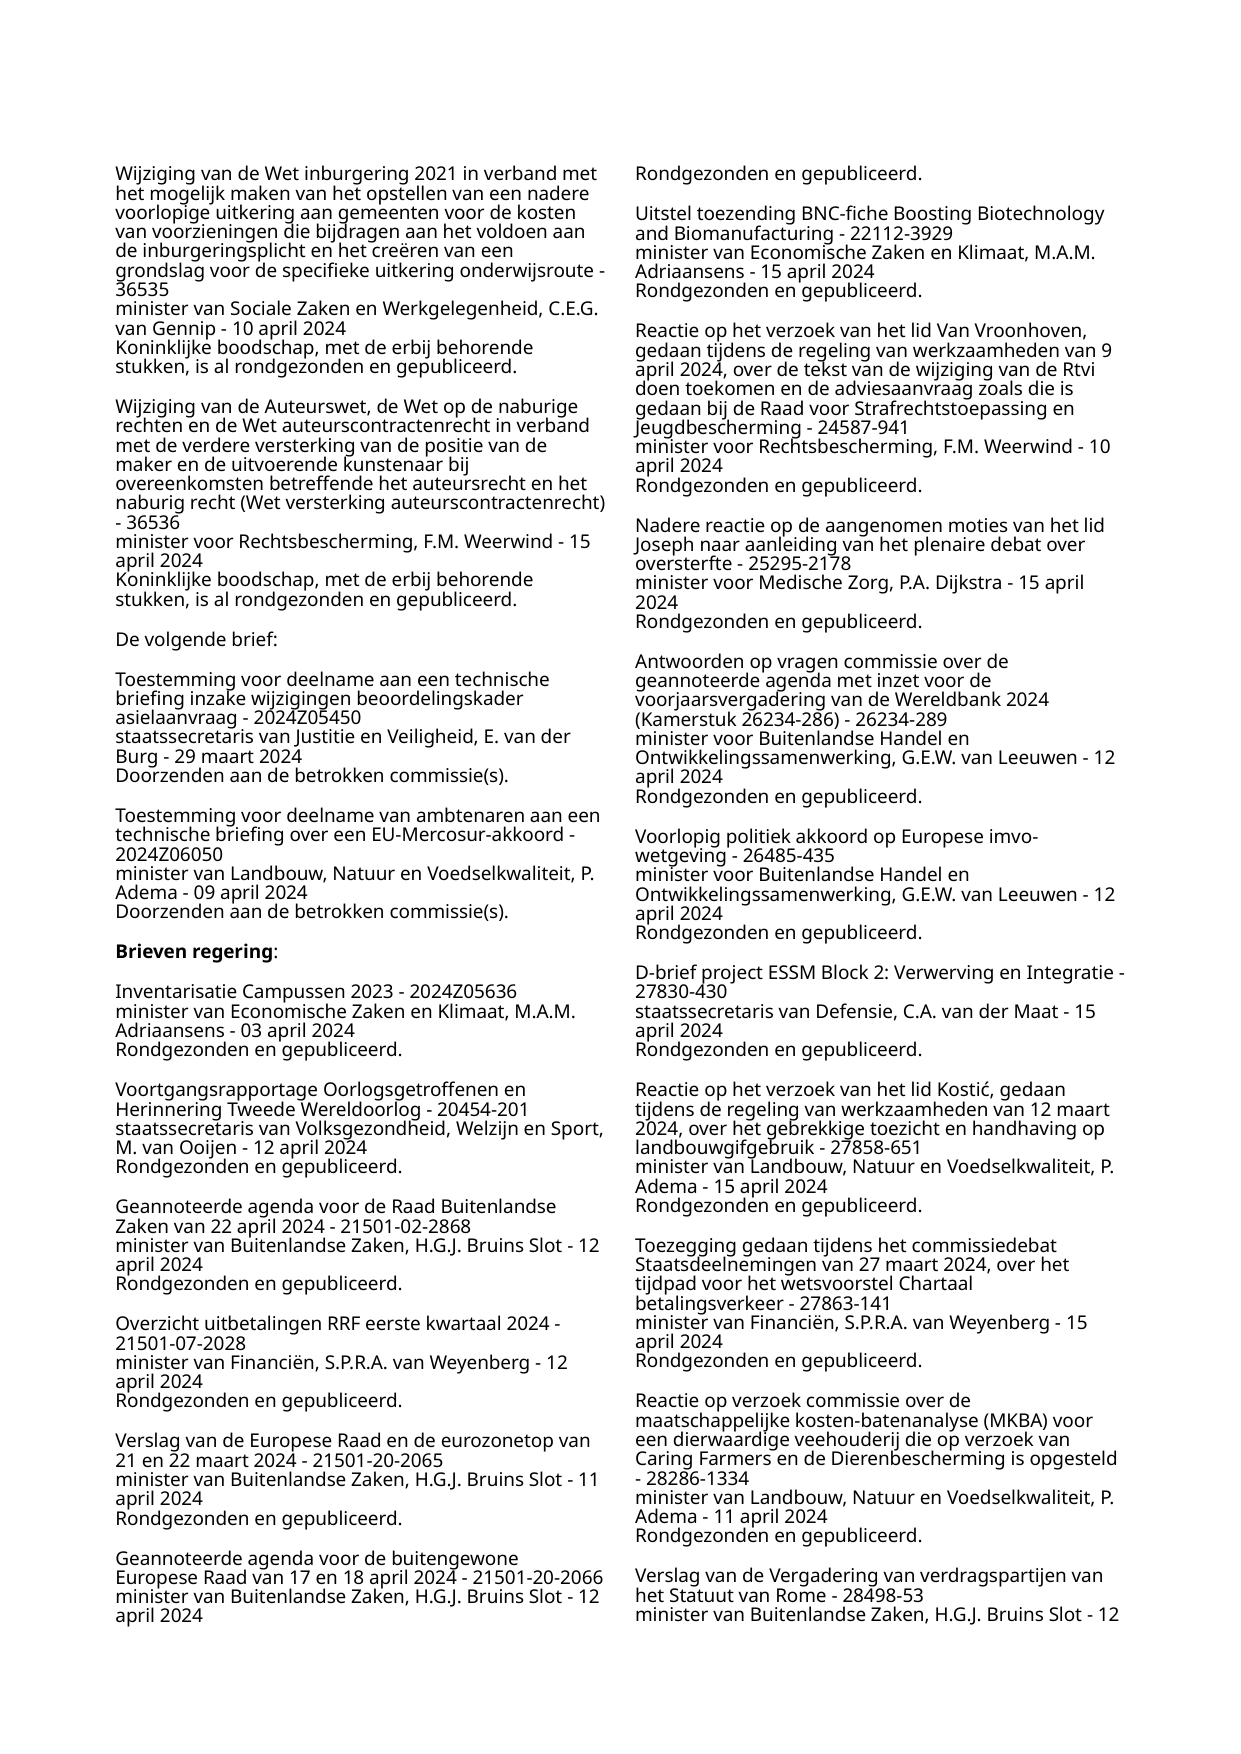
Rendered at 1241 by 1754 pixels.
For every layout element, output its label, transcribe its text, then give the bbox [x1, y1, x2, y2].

text minister van Buitenlandse Zaken, H.G.J. Bruins Slot - 12 [635, 1606, 1125, 1625]
text Rondgezonden en gepubliceerd. [115, 1275, 605, 1295]
text minister van Economische Zaken en Klimaat, M.A.M. Adriaansens - 03 april 2024 [115, 1003, 605, 1041]
text Nadere reactie op de aangenomen moties van het lid Joseph naar aanleiding van het plenaire debat over oversterfte - 25295-2178 [635, 517, 1125, 574]
text minister van Buitenlandse Zaken, H.G.J. Bruins Slot - 12 april 2024 [115, 1237, 605, 1275]
text Reactie op het verzoek van het lid Kostić, gedaan tijdens de regeling van werkzaamheden van 12 maart 2024, over het gebrekkige toezicht en handhaving op landbouwgifgebruik - 27858-651 [635, 1081, 1125, 1158]
text Koninklijke boodschap, met de erbij behorende stukken, is al rondgezonden en gepubliceerd. [115, 571, 605, 610]
text minister van Buitenlandse Zaken, H.G.J. Bruins Slot - 12 april 2024 [115, 1588, 605, 1627]
text staatssecretaris van Defensie, C.A. van der Maat - 15 april 2024 [635, 1003, 1125, 1041]
text minister van Economische Zaken en Klimaat, M.A.M. Adriaansens - 15 april 2024 [635, 244, 1125, 282]
text Reactie op het verzoek van het lid Van Vroonhoven, gedaan tijdens de regeling van werkzaamheden van 9 april 2024, over de tekst van de wijziging van de Rtvi doen toekomen en de adviesaanvraag zoals die is gedaan bij de Raad voor Strafrechtstoepassing en Jeugdbescherming - 24587-941 [635, 322, 1125, 438]
text minister van Landbouw, Natuur en Voedselkwaliteit, P. Adema - 09 april 2024 [115, 865, 605, 903]
text De volgende brief: [115, 631, 605, 650]
text Doorzenden aan de betrokken commissie(s). [115, 903, 605, 923]
text Rondgezonden en gepubliceerd. [635, 924, 1125, 943]
text minister voor Rechtsbescherming, F.M. Weerwind - 15 april 2024 [115, 533, 605, 571]
text minister voor Buitenlandse Handel en Ontwikkelingssamenwerking, G.E.W. van Leeuwen - 12 april 2024 [635, 866, 1125, 924]
text Rondgezonden en gepubliceerd. [635, 165, 1125, 184]
text Voorlopig politiek akkoord op Europese imvo-wetgeving - 26485-435 [635, 828, 1125, 866]
text minister van Buitenlandse Zaken, H.G.J. Bruins Slot - 11 april 2024 [115, 1471, 605, 1509]
text minister van Sociale Zaken en Werkgelegenheid, C.E.G. van Gennip - 10 april 2024 [115, 300, 605, 339]
text Antwoorden op vragen commissie over de geannoteerde agenda met inzet voor de voorjaarsvergadering van de Wereldbank 2024 (Kamerstuk 26234-286) - 26234-289 [635, 653, 1125, 730]
text minister voor Medische Zorg, P.A. Dijkstra - 15 april 2024 [635, 574, 1125, 613]
text Rondgezonden en gepubliceerd. [635, 1352, 1125, 1372]
text Geannoteerde agenda voor de Raad Buitenlandse Zaken van 22 april 2024 - 21501-02-2868 [115, 1198, 605, 1237]
text Toezegging gedaan tijdens het commissiedebat Staatsdeelnemingen van 27 maart 2024, over het tijdpad voor het wetsvoorstel Chartaal betalingsverkeer - 27863-141 [635, 1237, 1125, 1314]
text minister van Financiën, S.P.R.A. van Weyenberg - 12 april 2024 [115, 1354, 605, 1392]
text Uitstel toezending BNC-fiche Boosting Biotechnology and Biomanufacturing - 22112-3929 [635, 205, 1125, 244]
text Rondgezonden en gepubliceerd. [635, 1527, 1125, 1547]
text Rondgezonden en gepubliceerd. [115, 1509, 605, 1529]
text Rondgezonden en gepubliceerd. [635, 1197, 1125, 1216]
text Wijziging van de Wet inburgering 2021 in verband met het mogelijk maken van het opstellen van een nadere voorlopige uitkering aan gemeenten voor de kosten van voorzieningen die bijdragen aan het voldoen aan de inburgeringsplicht en het creëren van een grondslag voor de specifieke uitkering onderwijsroute - 36535 [115, 165, 605, 300]
text staatssecretaris van Volksgezondheid, Welzijn en Sport, M. van Ooijen - 12 april 2024 [115, 1120, 605, 1158]
text Rondgezonden en gepubliceerd. [635, 477, 1125, 496]
text Koninklijke boodschap, met de erbij behorende stukken, is al rondgezonden en gepubliceerd. [115, 339, 605, 377]
text Rondgezonden en gepubliceerd. [635, 613, 1125, 632]
text minister van Financiën, S.P.R.A. van Weyenberg - 15 april 2024 [635, 1314, 1125, 1352]
text Inventarisatie Campussen 2023 - 2024Z05636 [115, 983, 605, 1003]
text Rondgezonden en gepubliceerd. [115, 1041, 605, 1061]
text Toestemming voor deelname aan een technische briefing inzake wijzigingen beoordelingskader asielaanvraag - 2024Z05450 [115, 671, 605, 728]
text staatssecretaris van Justitie en Veiligheid, E. van der Burg - 29 maart 2024 [115, 728, 605, 767]
text Wijziging van de Auteurswet, de Wet op de naburige rechten en de Wet auteurscontractenrecht in verband met de verdere versterking van de positie van de maker en de uitvoerende kunstenaar bij overeenkomsten betreffende het auteursrecht en het naburig recht (Wet versterking auteurscontractenrecht) - 36536 [115, 398, 605, 533]
text Geannoteerde agenda voor de buitengewone Europese Raad van 17 en 18 april 2024 - 21501-20-2066 [115, 1549, 605, 1588]
text Brieven regering: [115, 943, 605, 963]
text Verslag van de Vergadering van verdragspartijen van het Statuut van Rome - 28498-53 [635, 1567, 1125, 1606]
text minister voor Buitenlandse Handel en Ontwikkelingssamenwerking, G.E.W. van Leeuwen - 12 april 2024 [635, 730, 1125, 788]
text Overzicht uitbetalingen RRF eerste kwartaal 2024 - 21501-07-2028 [115, 1315, 605, 1354]
text D-brief project ESSM Block 2: Verwerving en Integratie - 27830-430 [635, 964, 1125, 1003]
text Verslag van de Europese Raad en de eurozonetop van 21 en 22 maart 2024 - 21501-20-2065 [115, 1432, 605, 1471]
text Toestemming voor deelname van ambtenaren aan een technische briefing over een EU-Mercosur-akkoord - 2024Z06050 [115, 807, 605, 865]
text minister van Landbouw, Natuur en Voedselkwaliteit, P. Adema - 15 april 2024 [635, 1158, 1125, 1197]
text Rondgezonden en gepubliceerd. [635, 1041, 1125, 1061]
text Rondgezonden en gepubliceerd. [635, 282, 1125, 302]
text Rondgezonden en gepubliceerd. [115, 1392, 605, 1412]
text Reactie op verzoek commissie over de maatschappelijke kosten-batenanalyse (MKBA) voor een dierwaardige veehouderij die op verzoek van Caring Farmers en de Dierenbescherming is opgesteld - 28286-1334 [635, 1392, 1125, 1489]
text Voortgangsrapportage Oorlogsgetroffenen en Herinnering Tweede Wereldoorlog - 20454-201 [115, 1081, 605, 1120]
text Rondgezonden en gepubliceerd. [115, 1158, 605, 1178]
text minister van Landbouw, Natuur en Voedselkwaliteit, P. Adema - 11 april 2024 [635, 1489, 1125, 1527]
text Doorzenden aan de betrokken commissie(s). [115, 767, 605, 786]
text minister voor Rechtsbescherming, F.M. Weerwind - 10 april 2024 [635, 438, 1125, 477]
text Rondgezonden en gepubliceerd. [635, 788, 1125, 807]
